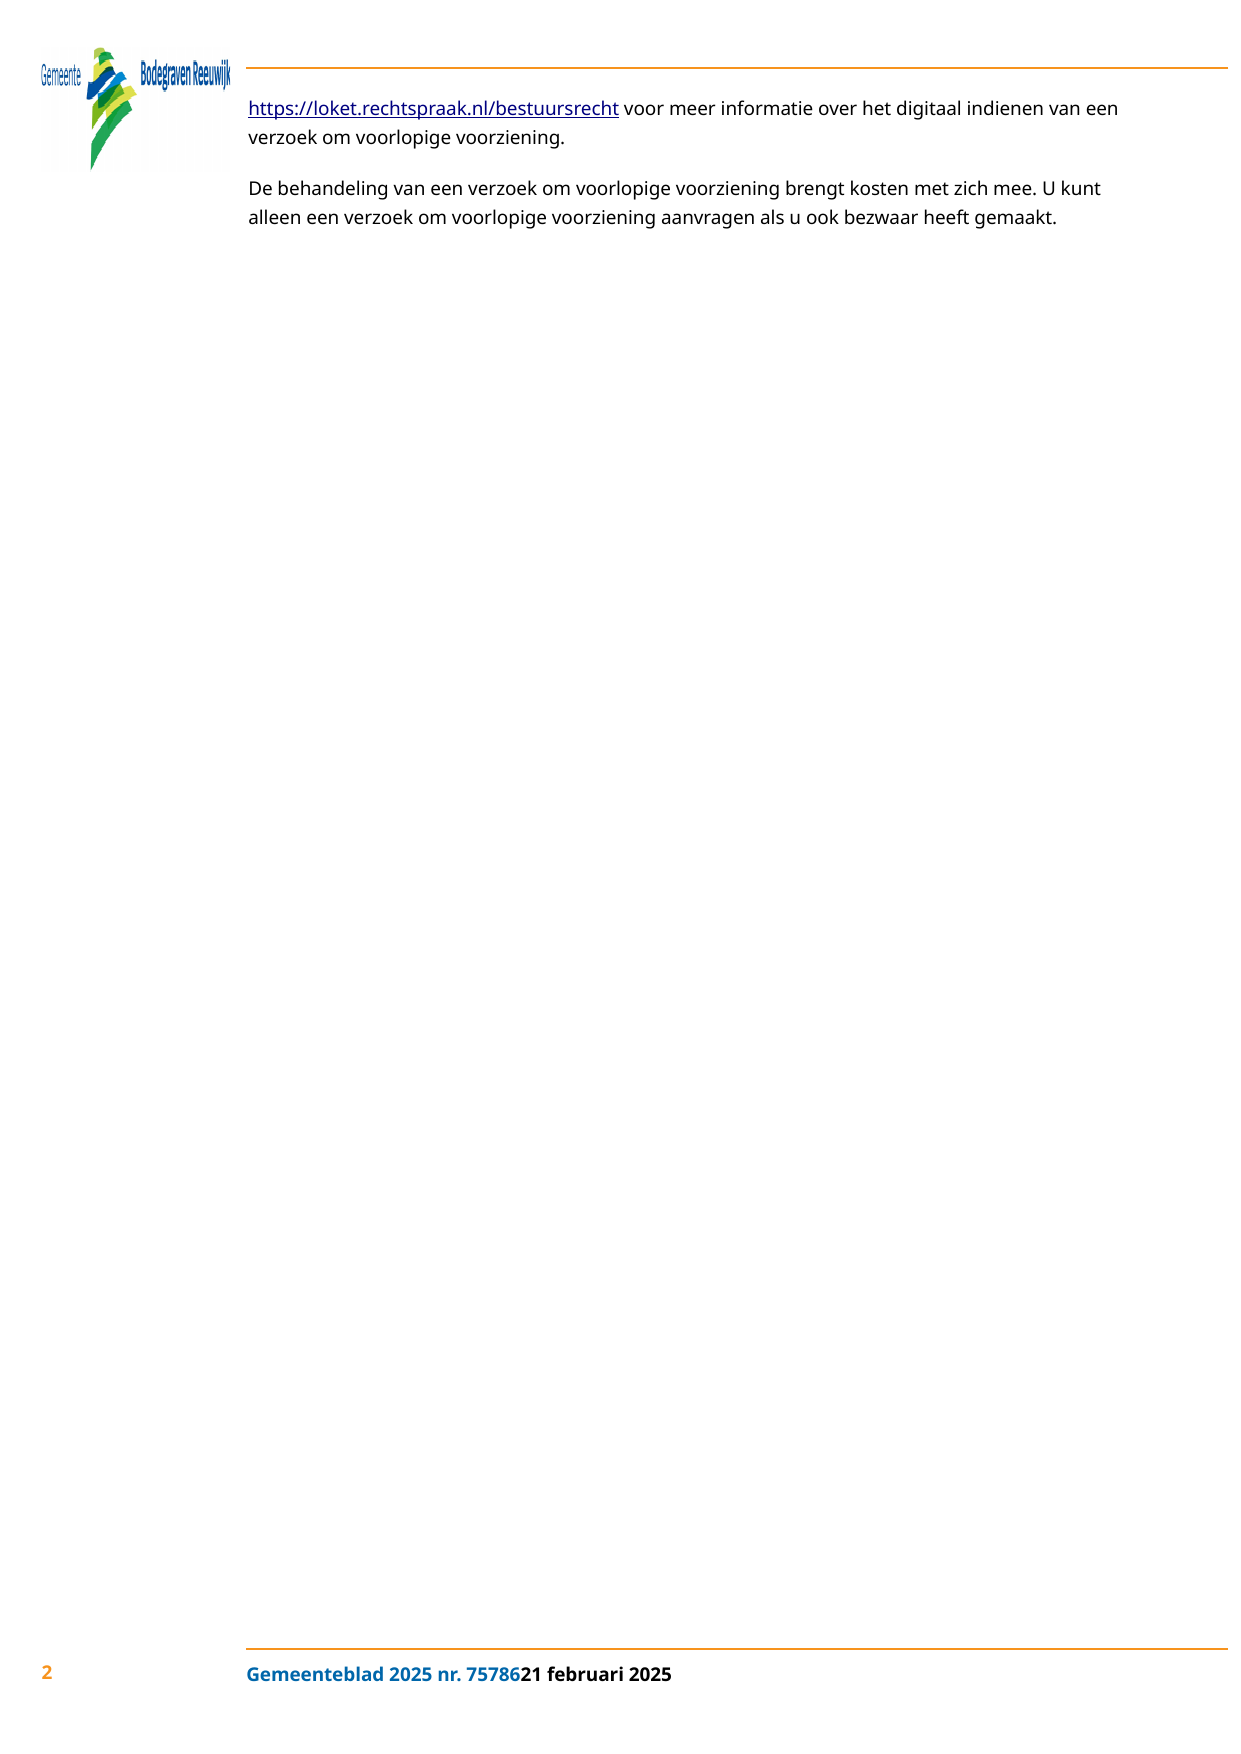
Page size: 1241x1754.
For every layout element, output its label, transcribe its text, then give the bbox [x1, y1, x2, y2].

text https://loket.rechtspraak.nl/bestuursrecht voor meer informatie over het digitaal indienen van een verzoek om voorlopige voorziening. [248, 95, 1152, 150]
text De behandeling van een verzoek om voorlopige voorziening brengt kosten met zich mee. U kunt alleen een verzoek om voorlopige voorziening aanvragen als u ook bezwaar heeft gemaakt. [248, 175, 1152, 230]
picture [41, 47, 231, 172]
